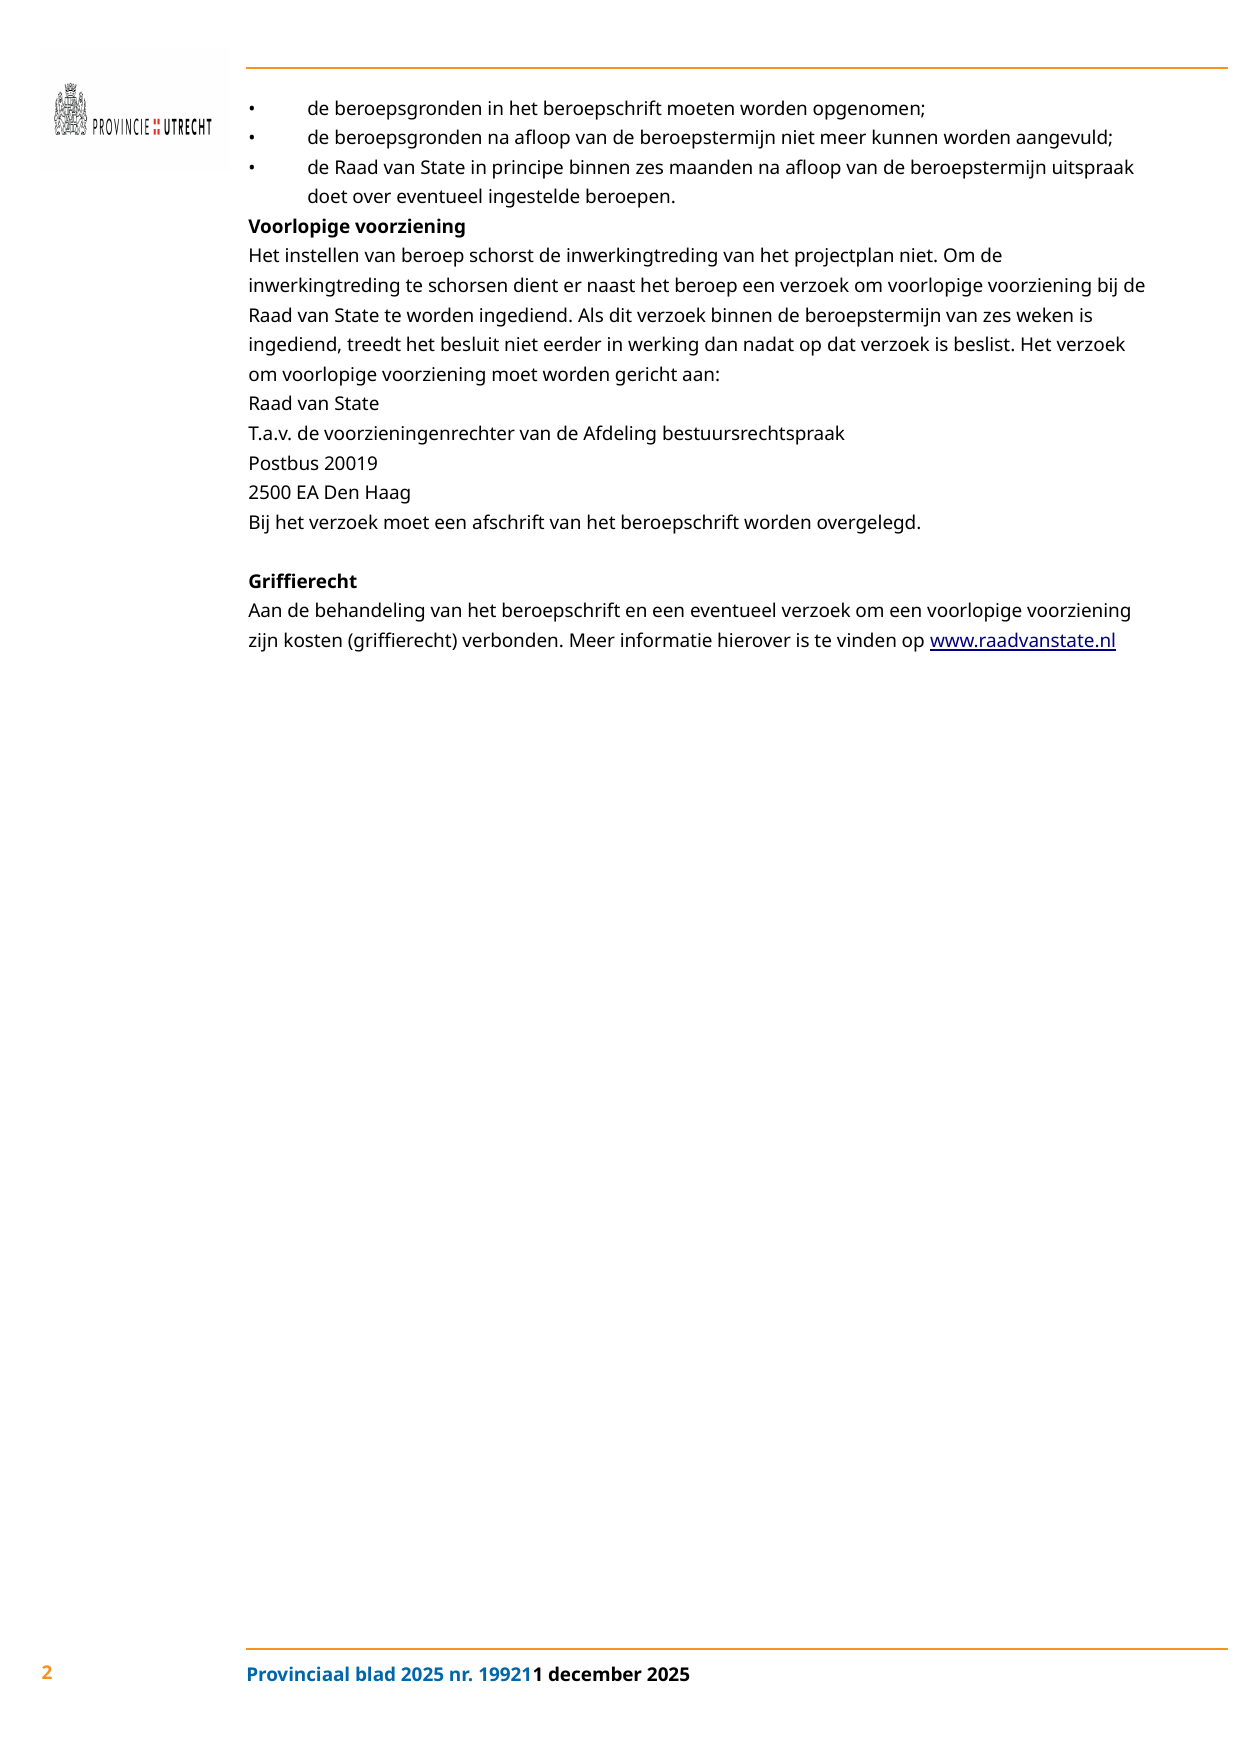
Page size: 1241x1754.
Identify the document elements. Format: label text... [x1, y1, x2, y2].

text Raad van State [248, 391, 1152, 416]
text T.a.v. de voorzieningenrechter van de Afdeling bestuursrechtspraak [248, 420, 1152, 446]
text 2500 EA Den Haag [248, 479, 1152, 505]
list de beroepsgronden in het beroepschrift moeten worden opgenomen; [248, 95, 1152, 121]
text Aan de behandeling van het beroepschrift en een eventueel verzoek om een voorlopige voorziening zijn kosten (griffierecht) verbonden. Meer informatie hierover is te vinden op www.raadvanstate.nl [248, 598, 1152, 653]
text Voorlopige voorziening [248, 213, 1152, 239]
picture [41, 47, 231, 172]
list de Raad van State in principe binnen zes maanden na afloop van de beroepstermijn uitspraak doet over eventueel ingestelde beroepen. [248, 154, 1152, 209]
text Griffierecht [248, 568, 1152, 594]
list de beroepsgronden na afloop van de beroepstermijn niet meer kunnen worden aangevuld; [248, 124, 1152, 150]
text Het instellen van beroep schorst de inwerkingtreding van het projectplan niet. Om de inwerkingtreding te schorsen dient er naast het beroep een verzoek om voorlopige voorziening bij de Raad van State te worden ingediend. Als dit verzoek binnen de beroepstermijn van zes weken is ingediend, treedt het besluit niet eerder in werking dan nadat op dat verzoek is beslist. Het verzoek om voorlopige voorziening moet worden gericht aan: [248, 243, 1152, 387]
text Bij het verzoek moet een afschrift van het beroepschrift worden overgelegd. [248, 509, 1152, 535]
text Postbus 20019 [248, 450, 1152, 476]
